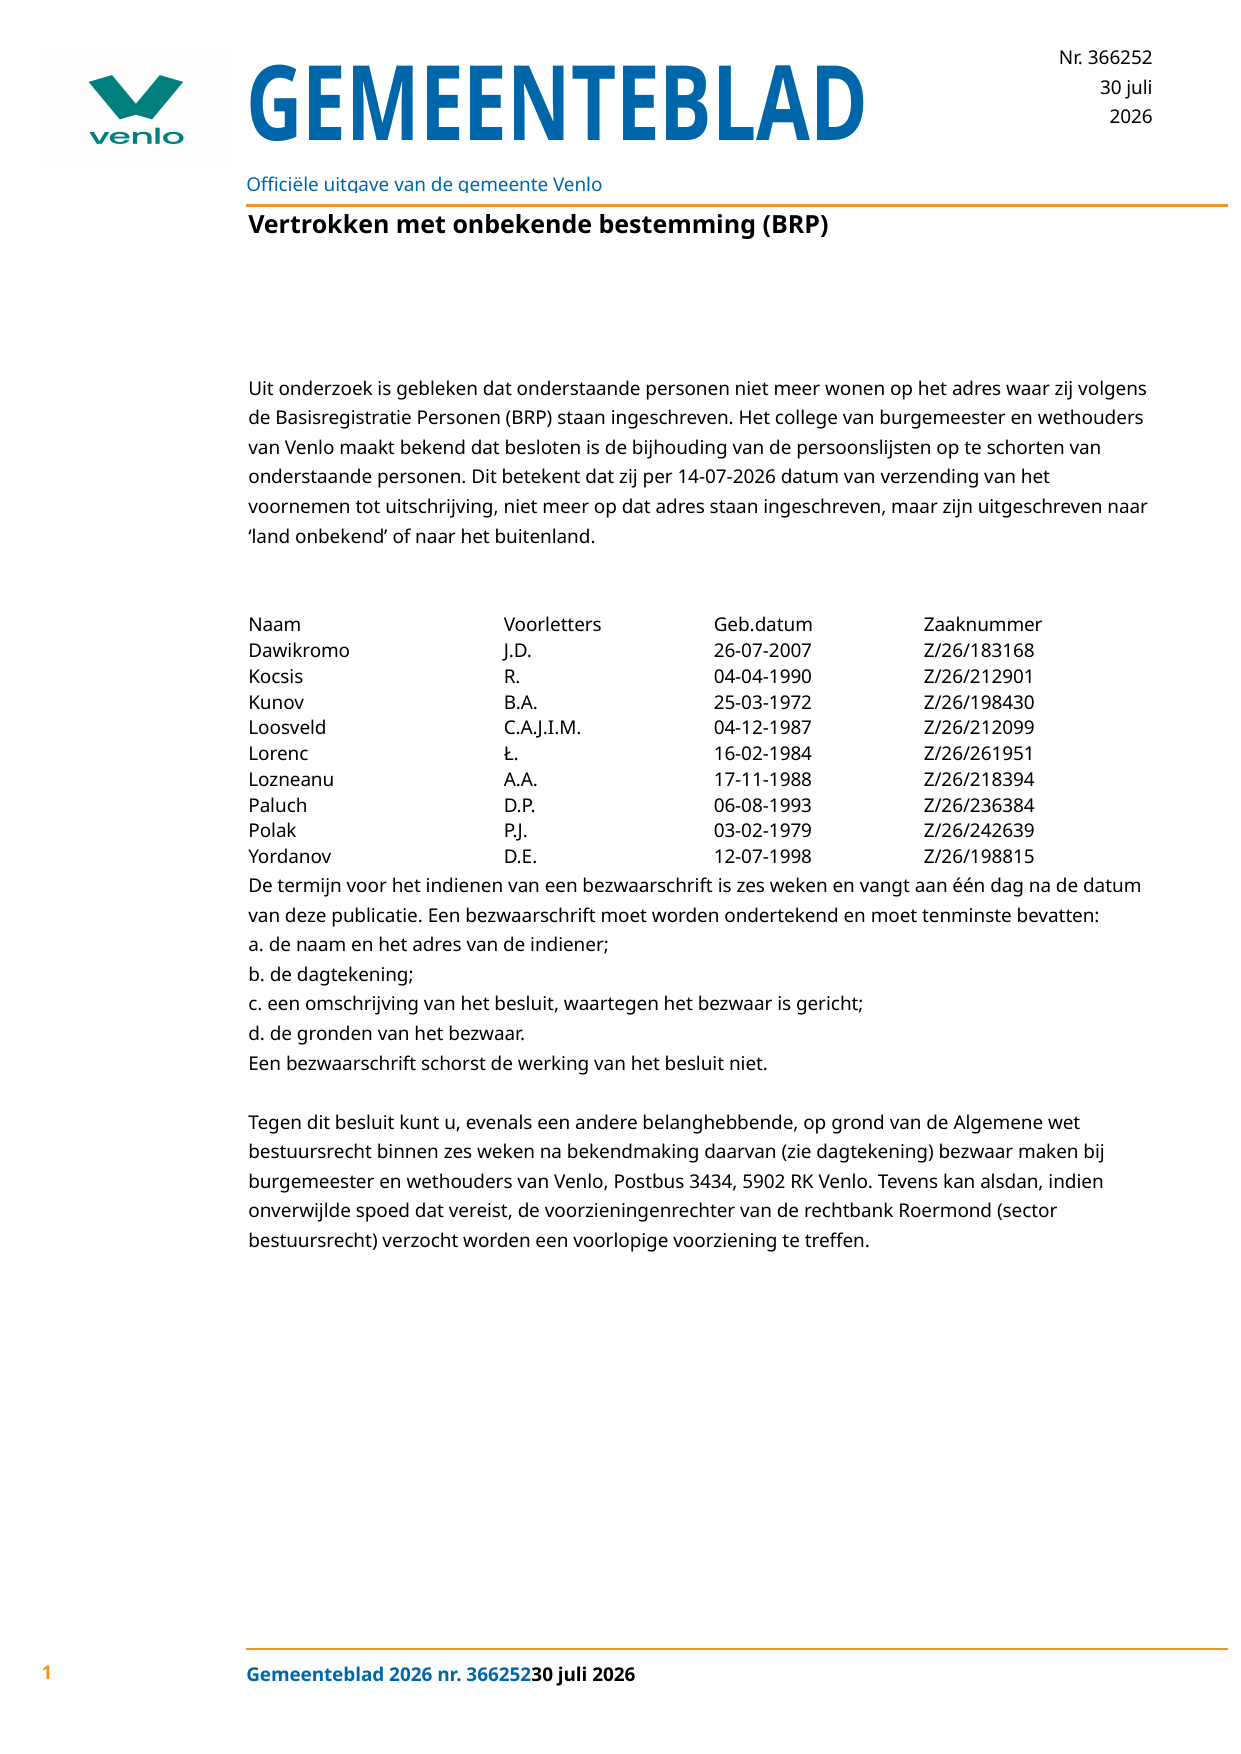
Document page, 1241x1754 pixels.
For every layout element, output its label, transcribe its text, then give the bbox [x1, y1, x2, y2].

table_cell 17-11-1988 [714, 766, 923, 792]
table_cell Z/26/183168 [924, 638, 1152, 663]
table_cell D.E. [504, 843, 713, 869]
table_cell 26-07-2007 [714, 638, 923, 663]
table_cell 06-08-1993 [714, 792, 923, 817]
table_cell 12-07-1998 [714, 843, 923, 869]
text a. de naam en het adres van de indiener; [248, 931, 1152, 957]
table_cell 04-12-1987 [714, 715, 923, 740]
text d. de gronden van het bezwaar. [248, 1020, 1152, 1046]
table_cell R. [504, 663, 713, 689]
table_cell Z/26/261951 [924, 740, 1152, 766]
table_cell Z/26/236384 [924, 792, 1152, 817]
table_cell Lorenc [248, 740, 503, 766]
text Een bezwaarschrift schorst de werking van het besluit niet. [248, 1050, 1152, 1075]
table_cell Yordanov [248, 843, 503, 869]
table_cell Lozneanu [248, 766, 503, 792]
table_cell Z/26/242639 [924, 818, 1152, 843]
table_cell C.A.J.I.M. [504, 715, 713, 740]
text Uit onderzoek is gebleken dat onderstaande personen niet meer wonen op het adres waar zij volgens de Basisregistratie Personen (BRP) staan ingeschreven. Het college van burgemeester en wethouders van Venlo maakt bekend dat besloten is de bijhouding van de persoonslijsten op te schorten van onderstaande personen. Dit betekent dat zij per 14-07-2026 datum van verzending van het voornemen tot uitschrijving, niet meer op dat adres staan ingeschreven, maar zijn uitgeschreven naar ‘land onbekend’ of naar het buitenland. [248, 375, 1152, 548]
table_cell Kunov [248, 689, 503, 714]
table_cell Loosveld [248, 715, 503, 740]
table_cell Ł. [504, 740, 713, 766]
table_cell Z/26/212099 [924, 715, 1152, 740]
text De termijn voor het indienen van een bezwaarschrift is zes weken en vangt aan één dag na de datum van deze publicatie. Een bezwaarschrift moet worden ondertekend en moet tenminste bevatten: [248, 872, 1152, 927]
table_cell 16-02-1984 [714, 740, 923, 766]
table_cell D.P. [504, 792, 713, 817]
table_cell 03-02-1979 [714, 818, 923, 843]
text b. de dagtekening; [248, 961, 1152, 987]
table_cell Paluch [248, 792, 503, 817]
table_cell Z/26/198430 [924, 689, 1152, 714]
table_cell J.D. [504, 638, 713, 663]
table_header Naam [248, 612, 503, 637]
table_cell Dawikromo [248, 638, 503, 663]
table_cell Z/26/198815 [924, 843, 1152, 869]
picture [41, 47, 231, 172]
table_cell A.A. [504, 766, 713, 792]
text Vertrokken met onbekende bestemming (BRP) [248, 207, 1152, 241]
text Tegen dit besluit kunt u, evenals een andere belanghebbende, op grond van de Algemene wet bestuursrecht binnen zes weken na bekendmaking daarvan (zie dagtekening) bezwaar maken bij burgemeester en wethouders van Venlo, Postbus 3434, 5902 RK Venlo. Tevens kan alsdan, indien onverwijlde spoed dat vereist, de voorzieningenrechter van de rechtbank Roermond (sector bestuursrecht) verzocht worden een voorlopige voorziening te treffen. [248, 1109, 1152, 1253]
table_header Geb.datum [714, 612, 923, 637]
table_cell Polak [248, 818, 503, 843]
text c. een omschrijving van het besluit, waartegen het bezwaar is gericht; [248, 991, 1152, 1016]
table_cell B.A. [504, 689, 713, 714]
table_cell Z/26/218394 [924, 766, 1152, 792]
table_cell P.J. [504, 818, 713, 843]
table_cell 04-04-1990 [714, 663, 923, 689]
table_cell 25-03-1972 [714, 689, 923, 714]
table_header Voorletters [504, 612, 713, 637]
table_cell Z/26/212901 [924, 663, 1152, 689]
table_header Zaaknummer [924, 612, 1152, 637]
table_cell Kocsis [248, 663, 503, 689]
